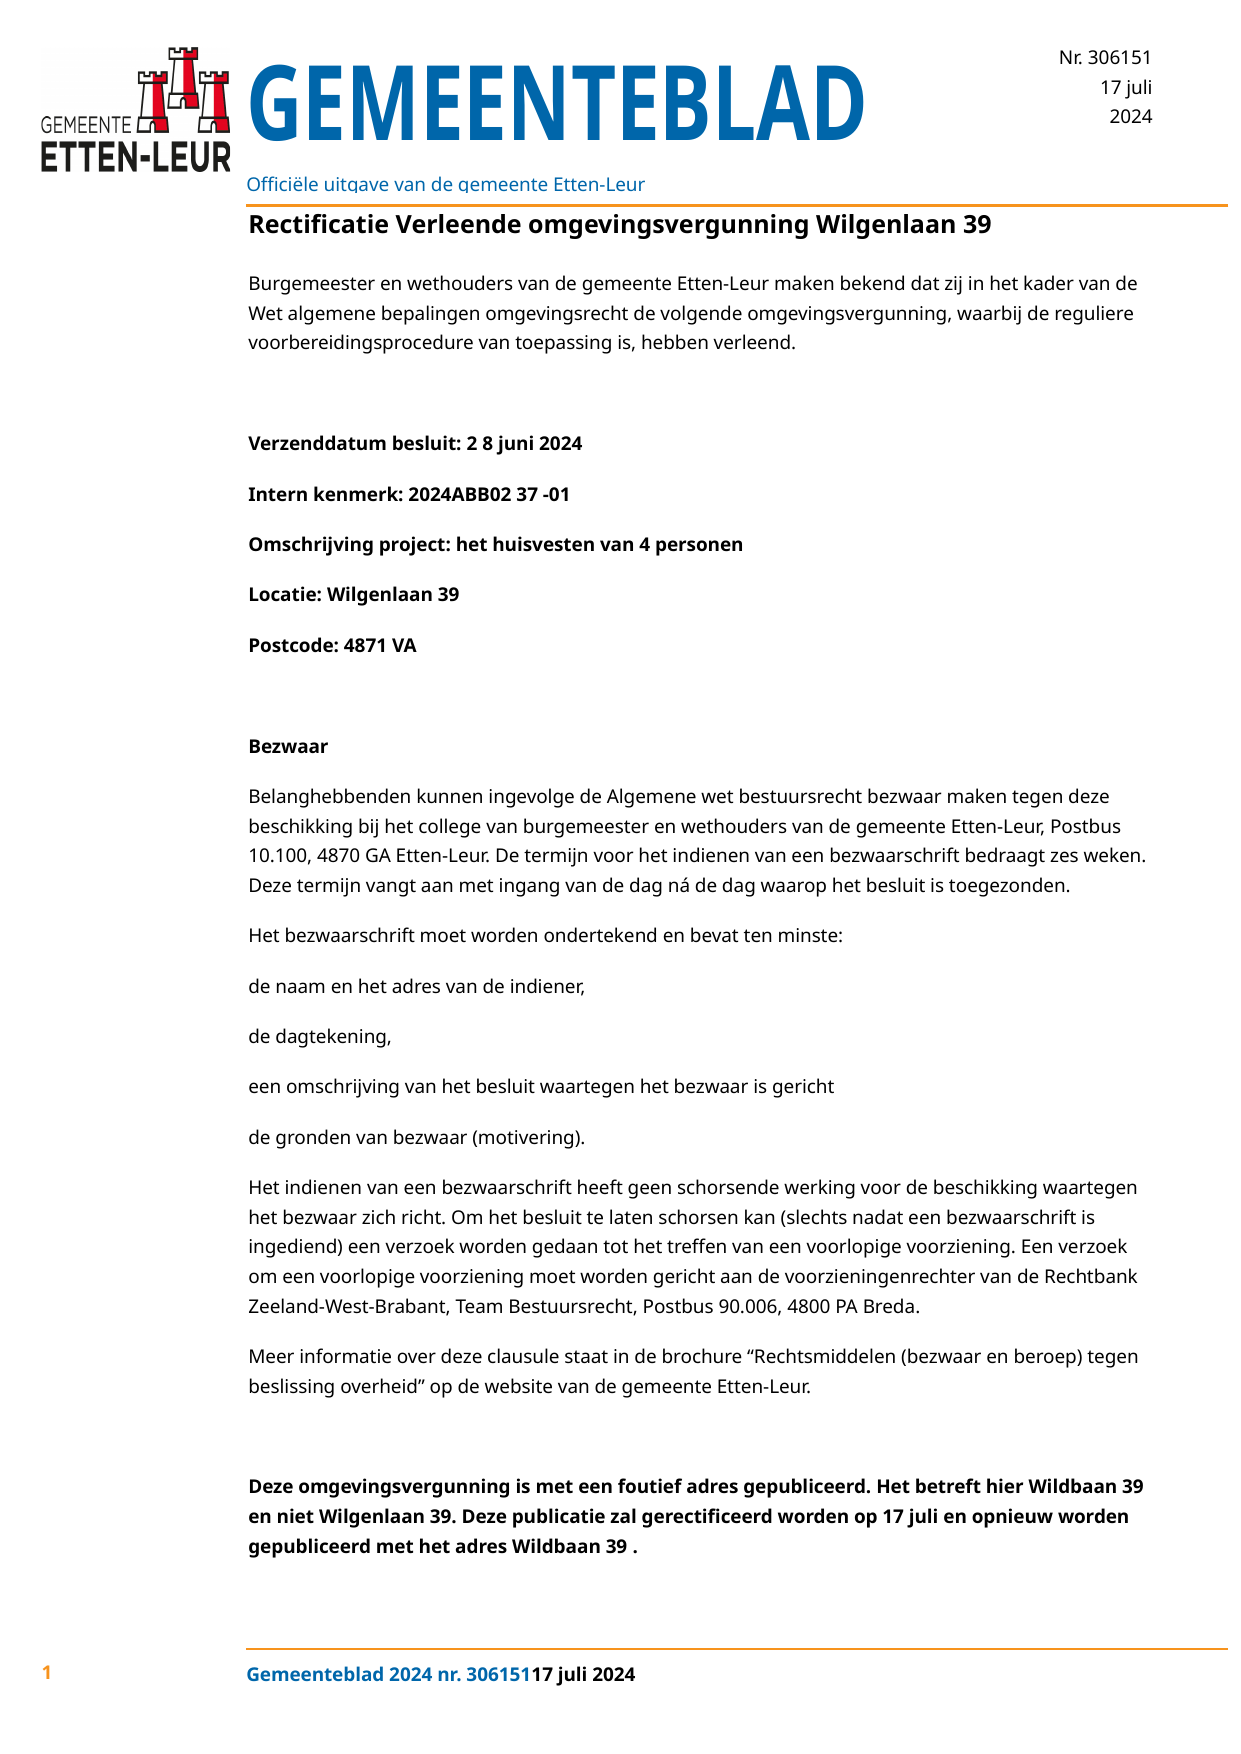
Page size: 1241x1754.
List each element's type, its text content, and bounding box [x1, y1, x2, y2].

text Rectificatie Verleende omgevingsvergunning Wilgenlaan 39 [248, 207, 1152, 241]
text Het bezwaarschrift moet worden ondertekend en bevat ten minste: [248, 922, 1152, 948]
text Burgemeester en wethouders van de gemeente Etten-Leur maken bekend dat zij in het kader van de Wet algemene bepalingen omgevingsrecht de volgende omgevingsvergunning, waarbij de reguliere voorbereidingsprocedure van toepassing is, hebben verleend. [248, 270, 1152, 355]
text de dagtekening, [248, 1023, 1152, 1049]
text Intern kenmerk: 2024ABB02 37 -01 [248, 481, 1152, 506]
text Locatie: Wilgenlaan 39 [248, 582, 1152, 607]
text een omschrijving van het besluit waartegen het bezwaar is gericht [248, 1074, 1152, 1099]
text de naam en het adres van de indiener, [248, 973, 1152, 998]
text Bezwaar [248, 733, 1152, 758]
text de gronden van bezwaar (motivering). [248, 1124, 1152, 1150]
text Het indienen van een bezwaarschrift heeft geen schorsende werking voor de beschikking waartegen het bezwaar zich richt. Om het besluit te laten schorsen kan (slechts nadat een bezwaarschrift is ingediend) een verzoek worden gedaan tot het treffen van een voorlopige voorziening. Een verzoek om een voorlopige voorziening moet worden gericht aan de voorzieningenrechter van de Rechtbank Zeeland-West-Brabant, Team Bestuursrecht, Postbus 90.006, 4800 PA Breda. [248, 1174, 1152, 1318]
picture [41, 47, 231, 172]
text Deze omgevingsvergunning is met een foutief adres gepubliceerd. Het betreft hier Wildbaan 39 en niet Wilgenlaan 39. Deze publicatie zal gerectificeerd worden op 17 juli en opnieuw worden gepubliceerd met het adres Wildbaan 39 . [248, 1474, 1152, 1558]
text Postcode: 4871 VA [248, 632, 1152, 658]
text Belanghebbenden kunnen ingevolge de Algemene wet bestuursrecht bezwaar maken tegen deze beschikking bij het college van burgemeester en wethouders van de gemeente Etten-Leur, Postbus 10.100, 4870 GA Etten-Leur. De termijn voor het indienen van een bezwaarschrift bedraagt zes weken. Deze termijn vangt aan met ingang van de dag ná de dag waarop het besluit is toegezonden. [248, 783, 1152, 898]
text Meer informatie over deze clausule staat in de brochure “Rechtsmiddelen (bezwaar en beroep) tegen beslissing overheid” op de website van de gemeente Etten-Leur. [248, 1343, 1152, 1398]
text Omschrijving project: het huisvesten van 4 personen [248, 531, 1152, 557]
text Verzenddatum besluit: 2 8 juni 2024 [248, 430, 1152, 456]
